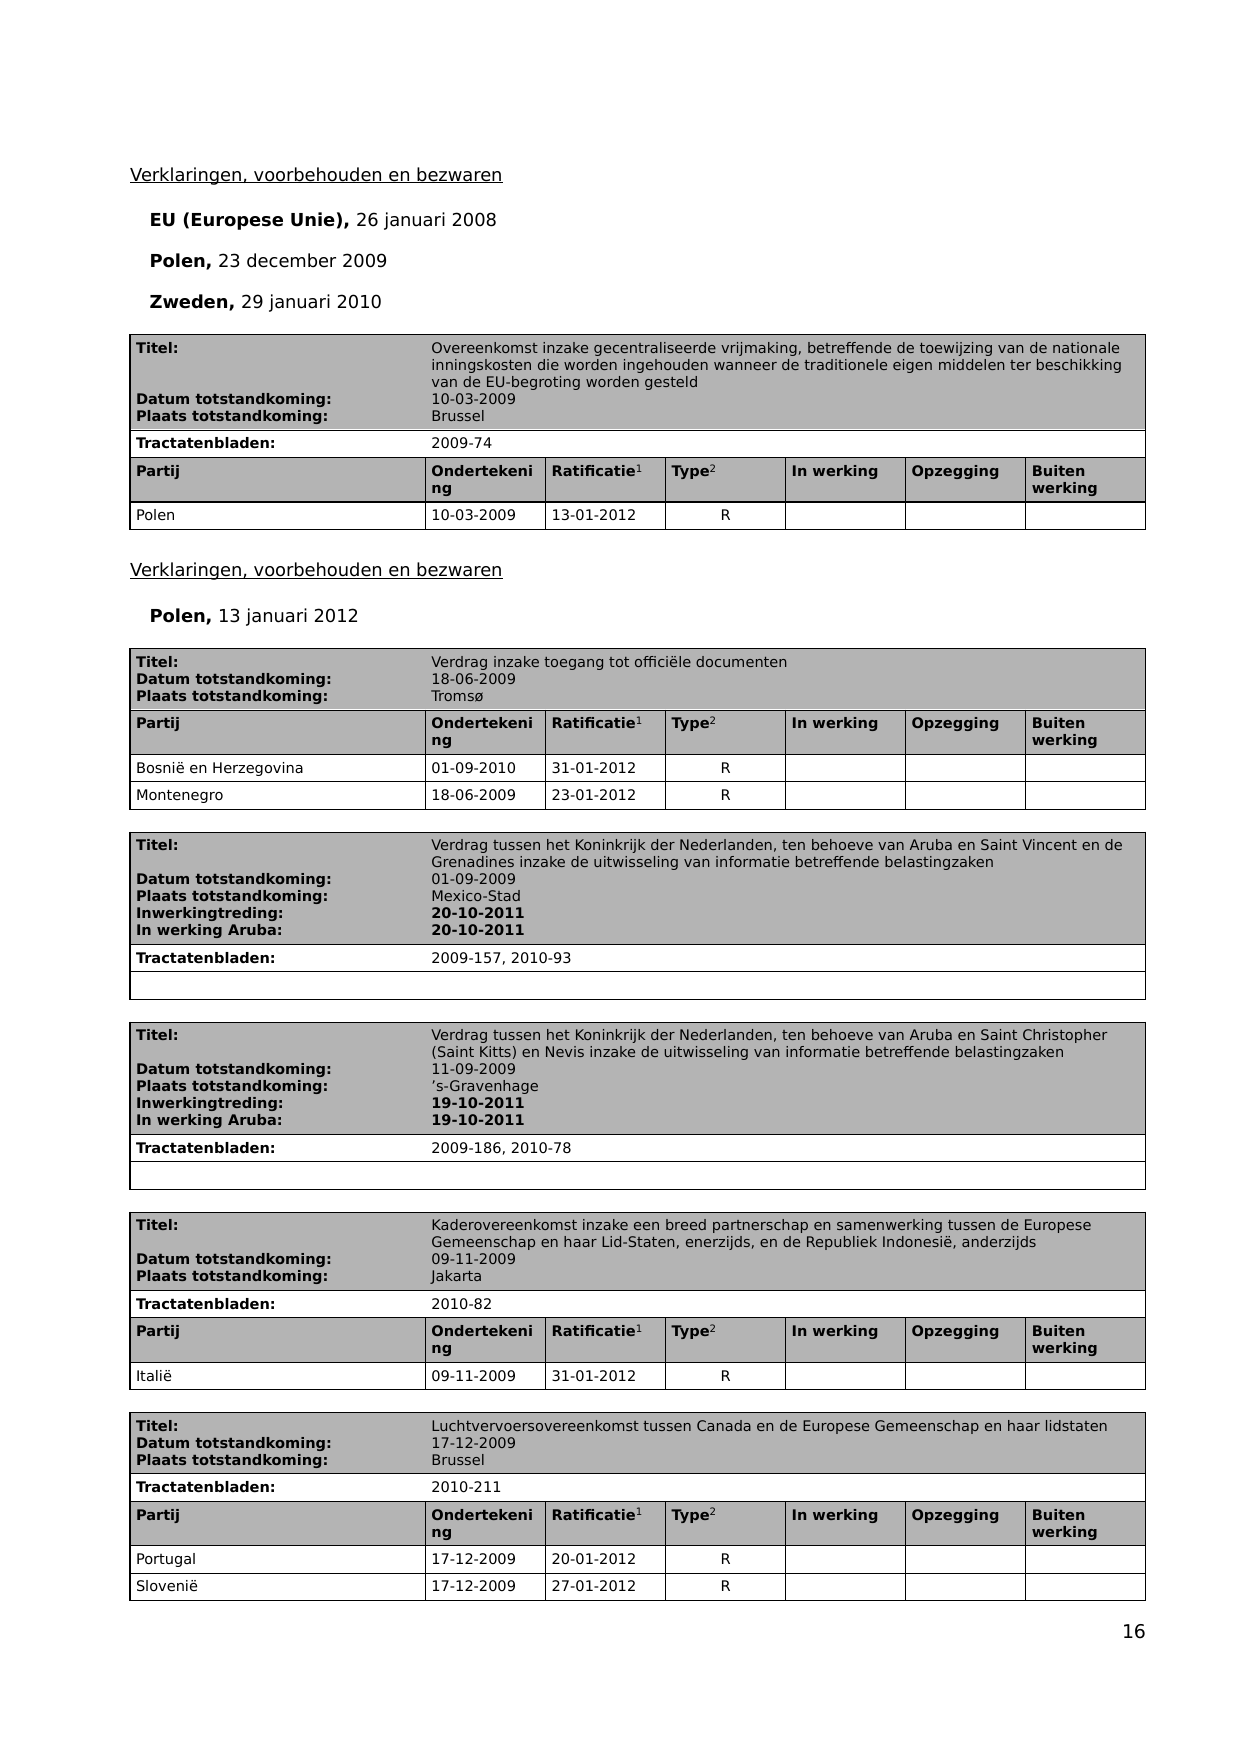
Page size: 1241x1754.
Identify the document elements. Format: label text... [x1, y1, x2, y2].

table_cell [786, 782, 905, 809]
table_cell Ondertekening [426, 1318, 545, 1362]
table_cell Italië [131, 1363, 425, 1389]
table_cell R [666, 1363, 785, 1389]
table_header Verdrag tussen het Koninkrijk der Nederlanden, ten behoeve van Aruba en Saint Christopher (Saint Kitts) en Nevis inzake de uitwisseling van informatie betreffende belastingzaken [425, 1023, 1145, 1061]
table_cell 17-12-2009 [426, 1574, 545, 1600]
table_cell [906, 1574, 1025, 1600]
table_cell Polen [131, 503, 425, 529]
table_header Titel: [131, 335, 425, 391]
table_cell [786, 1574, 905, 1600]
table_cell Plaats totstandkoming: [131, 1268, 425, 1290]
table_cell Buiten werking [1026, 1502, 1145, 1545]
table_cell R [666, 503, 785, 529]
table_cell 31-01-2012 [546, 755, 665, 781]
table_header Titel: [131, 833, 425, 871]
table_cell Datum totstandkoming: [131, 871, 425, 888]
table_cell Brussel [425, 408, 1145, 429]
table_cell 27-01-2012 [546, 1574, 665, 1600]
table_cell [1026, 1363, 1145, 1389]
table_cell Ondertekening [426, 711, 545, 754]
table_cell Opzegging [906, 1318, 1025, 1362]
table_cell [1026, 503, 1145, 529]
table_cell Montenegro [131, 782, 425, 809]
table_cell Jakarta [425, 1268, 1145, 1290]
table_cell 19-10-2011 [425, 1112, 1145, 1134]
text EU (Europese Unie), 26 januari 2008 [130, 210, 1146, 231]
table_header Titel: [131, 649, 425, 671]
table_cell [1026, 755, 1145, 781]
table_cell 09-11-2009 [425, 1251, 1145, 1268]
table_cell [786, 1546, 905, 1572]
table_cell 2010-211 [425, 1474, 1145, 1501]
table_cell 20-10-2011 [425, 922, 1145, 944]
table_cell [131, 972, 1145, 999]
table_cell In werking [786, 711, 905, 754]
table_cell Opzegging [906, 458, 1025, 501]
table_cell [786, 755, 905, 781]
table_cell Buiten werking [1026, 458, 1145, 501]
table_cell Partij [131, 1502, 425, 1545]
table_header Titel: [131, 1413, 425, 1435]
table_cell 2009-74 [425, 431, 1145, 457]
table_cell Plaats totstandkoming: [131, 688, 425, 709]
table_cell Ratificatie1 [546, 458, 665, 501]
table_cell Portugal [131, 1546, 425, 1572]
table_cell Tractatenbladen: [131, 1291, 425, 1317]
table_cell 20-10-2011 [425, 905, 1145, 922]
table_cell Type2 [666, 1318, 785, 1362]
table_cell Ratificatie1 [546, 1502, 665, 1545]
table_cell Tromsø [425, 688, 1145, 709]
table_cell [1026, 782, 1145, 809]
text Polen, 13 januari 2012 [130, 606, 1146, 626]
table_cell Tractatenbladen: [131, 1474, 425, 1501]
table_cell 10-03-2009 [425, 391, 1145, 408]
table_cell [906, 503, 1025, 529]
table_cell Tractatenbladen: [131, 431, 425, 457]
table_cell 19-10-2011 [425, 1095, 1145, 1112]
table_cell [1026, 1546, 1145, 1572]
table_header Kaderovereenkomst inzake een breed partnerschap en samenwerking tussen de Europese Gemeenschap en haar Lid-Staten, enerzijds, en de Republiek Indonesië, anderzijds [425, 1213, 1145, 1251]
subtitle Verklaringen, voorbehouden en bezwaren [130, 164, 1146, 185]
text Zweden, 29 januari 2010 [130, 292, 1146, 312]
table_cell Partij [131, 458, 425, 501]
table_cell 18-06-2009 [426, 782, 545, 809]
table_cell 01-09-2009 [425, 871, 1145, 888]
table_cell R [666, 782, 785, 809]
table_cell In werking [786, 1318, 905, 1362]
table_cell Inwerkingtreding: [131, 1095, 425, 1112]
table_cell 31-01-2012 [546, 1363, 665, 1389]
table_cell In werking [786, 1502, 905, 1545]
table_cell Plaats totstandkoming: [131, 1452, 425, 1473]
table_cell [131, 1162, 1145, 1189]
table_cell Opzegging [906, 1502, 1025, 1545]
table_cell Inwerkingtreding: [131, 905, 425, 922]
table_cell 13-01-2012 [546, 503, 665, 529]
table_cell R [666, 755, 785, 781]
table_cell 09-11-2009 [426, 1363, 545, 1389]
table_header Verdrag inzake toegang tot officiële documenten [425, 649, 1145, 671]
table_cell [906, 755, 1025, 781]
table_cell Brussel [425, 1452, 1145, 1473]
table_cell Tractatenbladen: [131, 1135, 425, 1161]
table_cell 01-09-2010 [426, 755, 545, 781]
table_cell In werking Aruba: [131, 1112, 425, 1134]
table_cell Datum totstandkoming: [131, 671, 425, 688]
table_header Verdrag tussen het Koninkrijk der Nederlanden, ten behoeve van Aruba en Saint Vincent en de Grenadines inzake de uitwisseling van informatie betreffende belastingzaken [425, 833, 1145, 871]
text Polen, 23 december 2009 [130, 251, 1146, 272]
table_cell Opzegging [906, 711, 1025, 754]
table_header Overeenkomst inzake gecentraliseerde vrijmaking, betreffende de toewijzing van de nationale inningskosten die worden ingehouden wanneer de traditionele eigen middelen ter beschikking van de EU-begroting worden gesteld [425, 335, 1145, 391]
table_cell Buiten werking [1026, 711, 1145, 754]
table_cell Slovenië [131, 1574, 425, 1600]
table_cell [906, 1363, 1025, 1389]
table_cell Tractatenbladen: [131, 945, 425, 971]
table_cell [786, 503, 905, 529]
subtitle Verklaringen, voorbehouden en bezwaren [130, 560, 1146, 581]
table_cell 17-12-2009 [425, 1435, 1145, 1452]
table_cell [786, 1363, 905, 1389]
table_cell Datum totstandkoming: [131, 1251, 425, 1268]
table_cell 20-01-2012 [546, 1546, 665, 1572]
table_cell Ratificatie1 [546, 711, 665, 754]
table_cell 2010-82 [425, 1291, 1145, 1317]
table_cell ’s-Gravenhage [425, 1078, 1145, 1095]
table_cell 23-01-2012 [546, 782, 665, 809]
table_cell 18-06-2009 [425, 671, 1145, 688]
table_cell Plaats totstandkoming: [131, 1078, 425, 1095]
table_cell R [666, 1546, 785, 1572]
table_cell 17-12-2009 [426, 1546, 545, 1572]
table_cell Type2 [666, 711, 785, 754]
table_header Titel: [131, 1213, 425, 1251]
table_cell Datum totstandkoming: [131, 391, 425, 408]
table_cell 11-09-2009 [425, 1061, 1145, 1078]
table_cell Partij [131, 1318, 425, 1362]
table_cell Ondertekening [426, 1502, 545, 1545]
table_cell [906, 1546, 1025, 1572]
table_cell Ratificatie1 [546, 1318, 665, 1362]
table_cell [1026, 1574, 1145, 1600]
table_cell Bosnië en Herzegovina [131, 755, 425, 781]
table_cell R [666, 1574, 785, 1600]
table_cell Ondertekening [426, 458, 545, 501]
table_cell 2009-157, 2010-93 [425, 945, 1145, 971]
table_cell In werking [786, 458, 905, 501]
table_cell 10-03-2009 [426, 503, 545, 529]
table_cell Datum totstandkoming: [131, 1061, 425, 1078]
table_cell Datum totstandkoming: [131, 1435, 425, 1452]
table_cell Plaats totstandkoming: [131, 408, 425, 429]
table_cell In werking Aruba: [131, 922, 425, 944]
table_cell Type2 [666, 1502, 785, 1545]
table_cell Mexico-Stad [425, 888, 1145, 905]
table_cell Type2 [666, 458, 785, 501]
table_cell 2009-186, 2010-78 [425, 1135, 1145, 1161]
table_cell Buiten werking [1026, 1318, 1145, 1362]
table_cell Plaats totstandkoming: [131, 888, 425, 905]
table_header Luchtvervoersovereenkomst tussen Canada en de Europese Gemeenschap en haar lidstaten [425, 1413, 1145, 1435]
table_cell [906, 782, 1025, 809]
table_cell Partij [131, 711, 425, 754]
table_header Titel: [131, 1023, 425, 1061]
